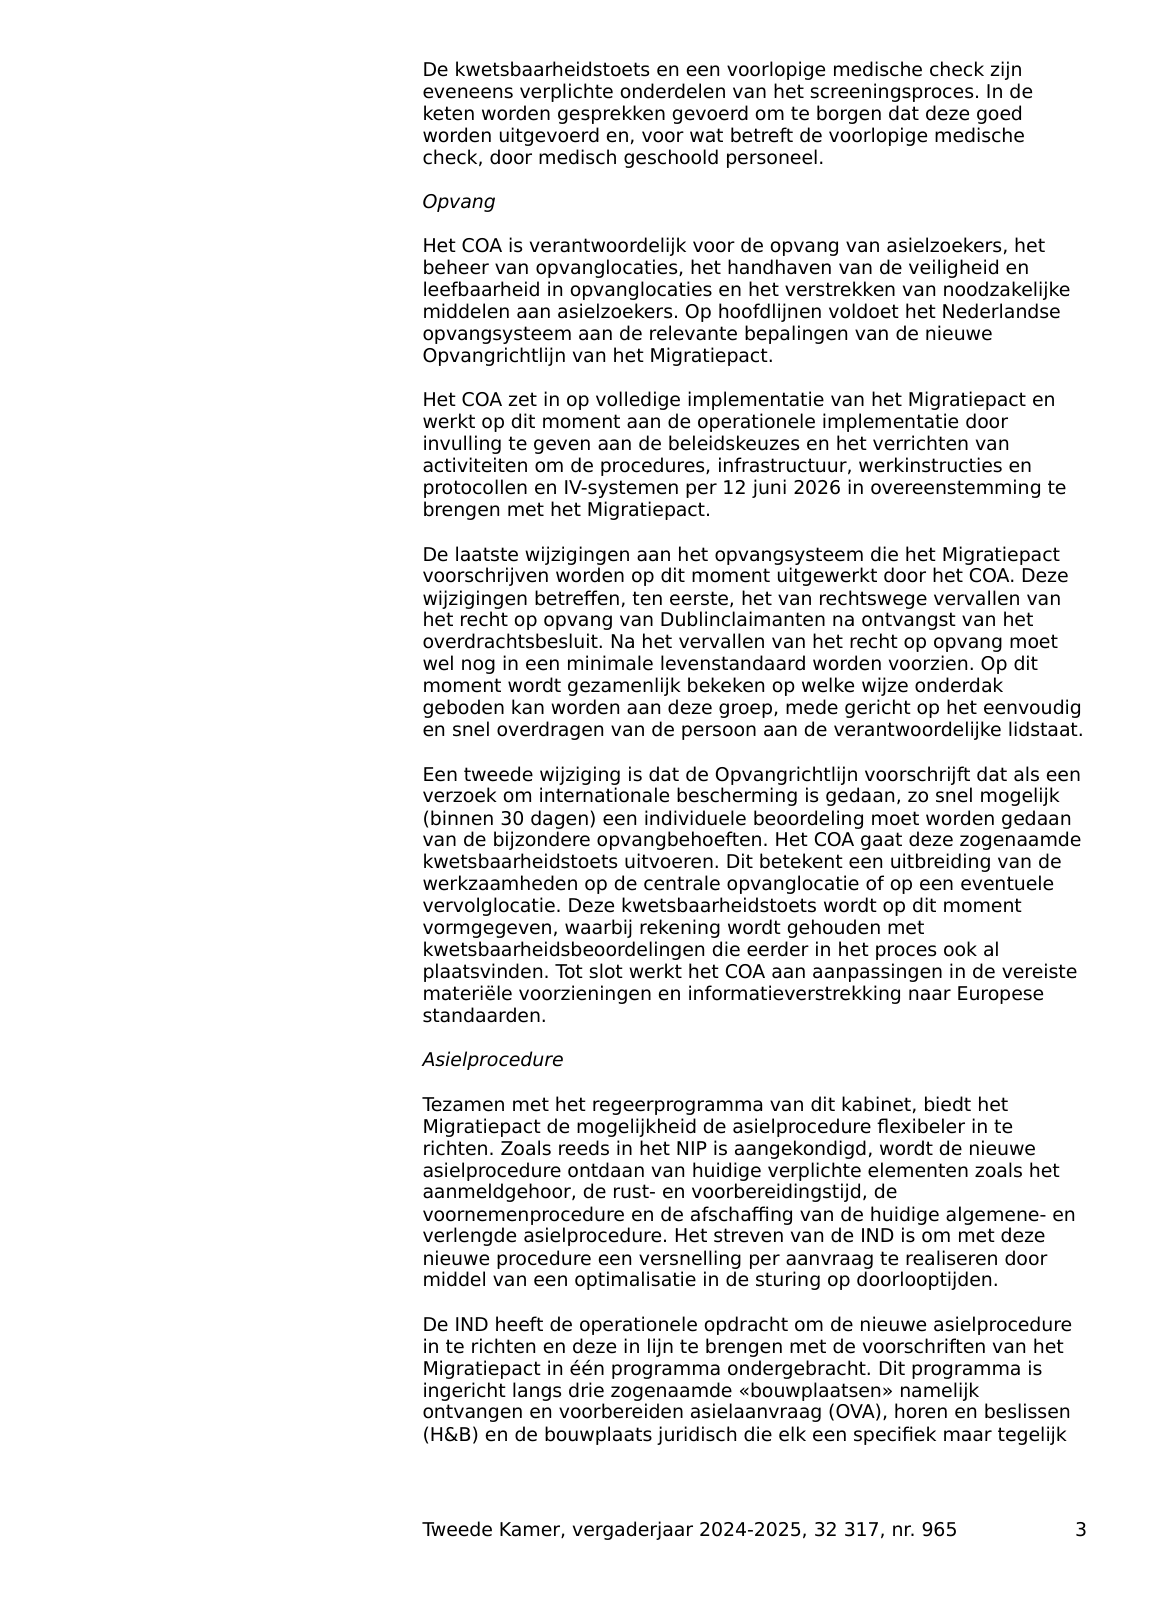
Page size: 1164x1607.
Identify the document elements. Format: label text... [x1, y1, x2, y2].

text Tezamen met het regeerprogramma van dit kabinet, biedt het Migratiepact de mogelijkheid de asielprocedure flexibeler in te richten. Zoals reeds in het NIP is aangekondigd, wordt de nieuwe asielprocedure ontdaan van huidige verplichte elementen zoals het aanmeldgehoor, de rust- en voorbereidingstijd, de voornemenprocedure en de afschaffing van de huidige algemene- en verlengde asielprocedure. Het streven van de IND is om met deze nieuwe procedure een versnelling per aanvraag te realiseren door middel van een optimalisatie in de sturing op doorlooptijden. [422, 1093, 1087, 1291]
subtitle Asielprocedure [422, 1049, 1087, 1071]
text Het COA zet in op volledige implementatie van het Migratiepact en werkt op dit moment aan de operationele implementatie door invulling te geven aan de beleidskeuzes en het verrichten van activiteiten om de procedures, infrastructuur, werkinstructies en protocollen en IV-systemen per 12 juni 2026 in overeenstemming te brengen met het Migratiepact. [422, 389, 1087, 521]
subtitle Opvang [422, 191, 1087, 213]
text Het COA is verantwoordelijk voor de opvang van asielzoekers, het beheer van opvanglocaties, het handhaven van de veiligheid en leefbaarheid in opvanglocaties en het verstrekken van noodzakelijke middelen aan asielzoekers. Op hoofdlijnen voldoet het Nederlandse opvangsysteem aan de relevante bepalingen van de nieuwe Opvangrichtlijn van het Migratiepact. [422, 235, 1087, 367]
text Een tweede wijziging is dat de Opvangrichtlijn voorschrijft dat als een verzoek om internationale bescherming is gedaan, zo snel mogelijk (binnen 30 dagen) een individuele beoordeling moet worden gedaan van de bijzondere opvangbehoeften. Het COA gaat deze zogenaamde kwetsbaarheidstoets uitvoeren. Dit betekent een uitbreiding van de werkzaamheden op de centrale opvanglocatie of op een eventuele vervolglocatie. Deze kwetsbaarheidstoets wordt op dit moment vormgegeven, waarbij rekening wordt gehouden met kwetsbaarheidsbeoordelingen die eerder in het proces ook al plaatsvinden. Tot slot werkt het COA aan aanpassingen in de vereiste materiële voorzieningen en informatieverstrekking naar Europese standaarden. [422, 763, 1087, 1027]
text De kwetsbaarheidstoets en een voorlopige medische check zijn eveneens verplichte onderdelen van het screeningsproces. In de keten worden gesprekken gevoerd om te borgen dat deze goed worden uitgevoerd en, voor wat betreft de voorlopige medische check, door medisch geschoold personeel. [422, 59, 1087, 169]
text De IND heeft de operationele opdracht om de nieuwe asielprocedure in te richten en deze in lijn te brengen met de voorschriften van het Migratiepact in één programma ondergebracht. Dit programma is ingericht langs drie zogenaamde «bouwplaatsen» namelijk ontvangen en voorbereiden asielaanvraag (OVA), horen en beslissen (H&B) en de bouwplaats juridisch die elk een specifiek maar tegelijk [422, 1313, 1087, 1445]
text De laatste wijzigingen aan het opvangsysteem die het Migratiepact voorschrijven worden op dit moment uitgewerkt door het COA. Deze wijzigingen betreffen, ten eerste, het van rechtswege vervallen van het recht op opvang van Dublinclaimanten na ontvangst van het overdrachtsbesluit. Na het vervallen van het recht op opvang moet wel nog in een minimale levenstandaard worden voorzien. Op dit moment wordt gezamenlijk bekeken op welke wijze onderdak geboden kan worden aan deze groep, mede gericht op het eenvoudig en snel overdragen van de persoon aan de verantwoordelijke lidstaat. [422, 543, 1087, 741]
